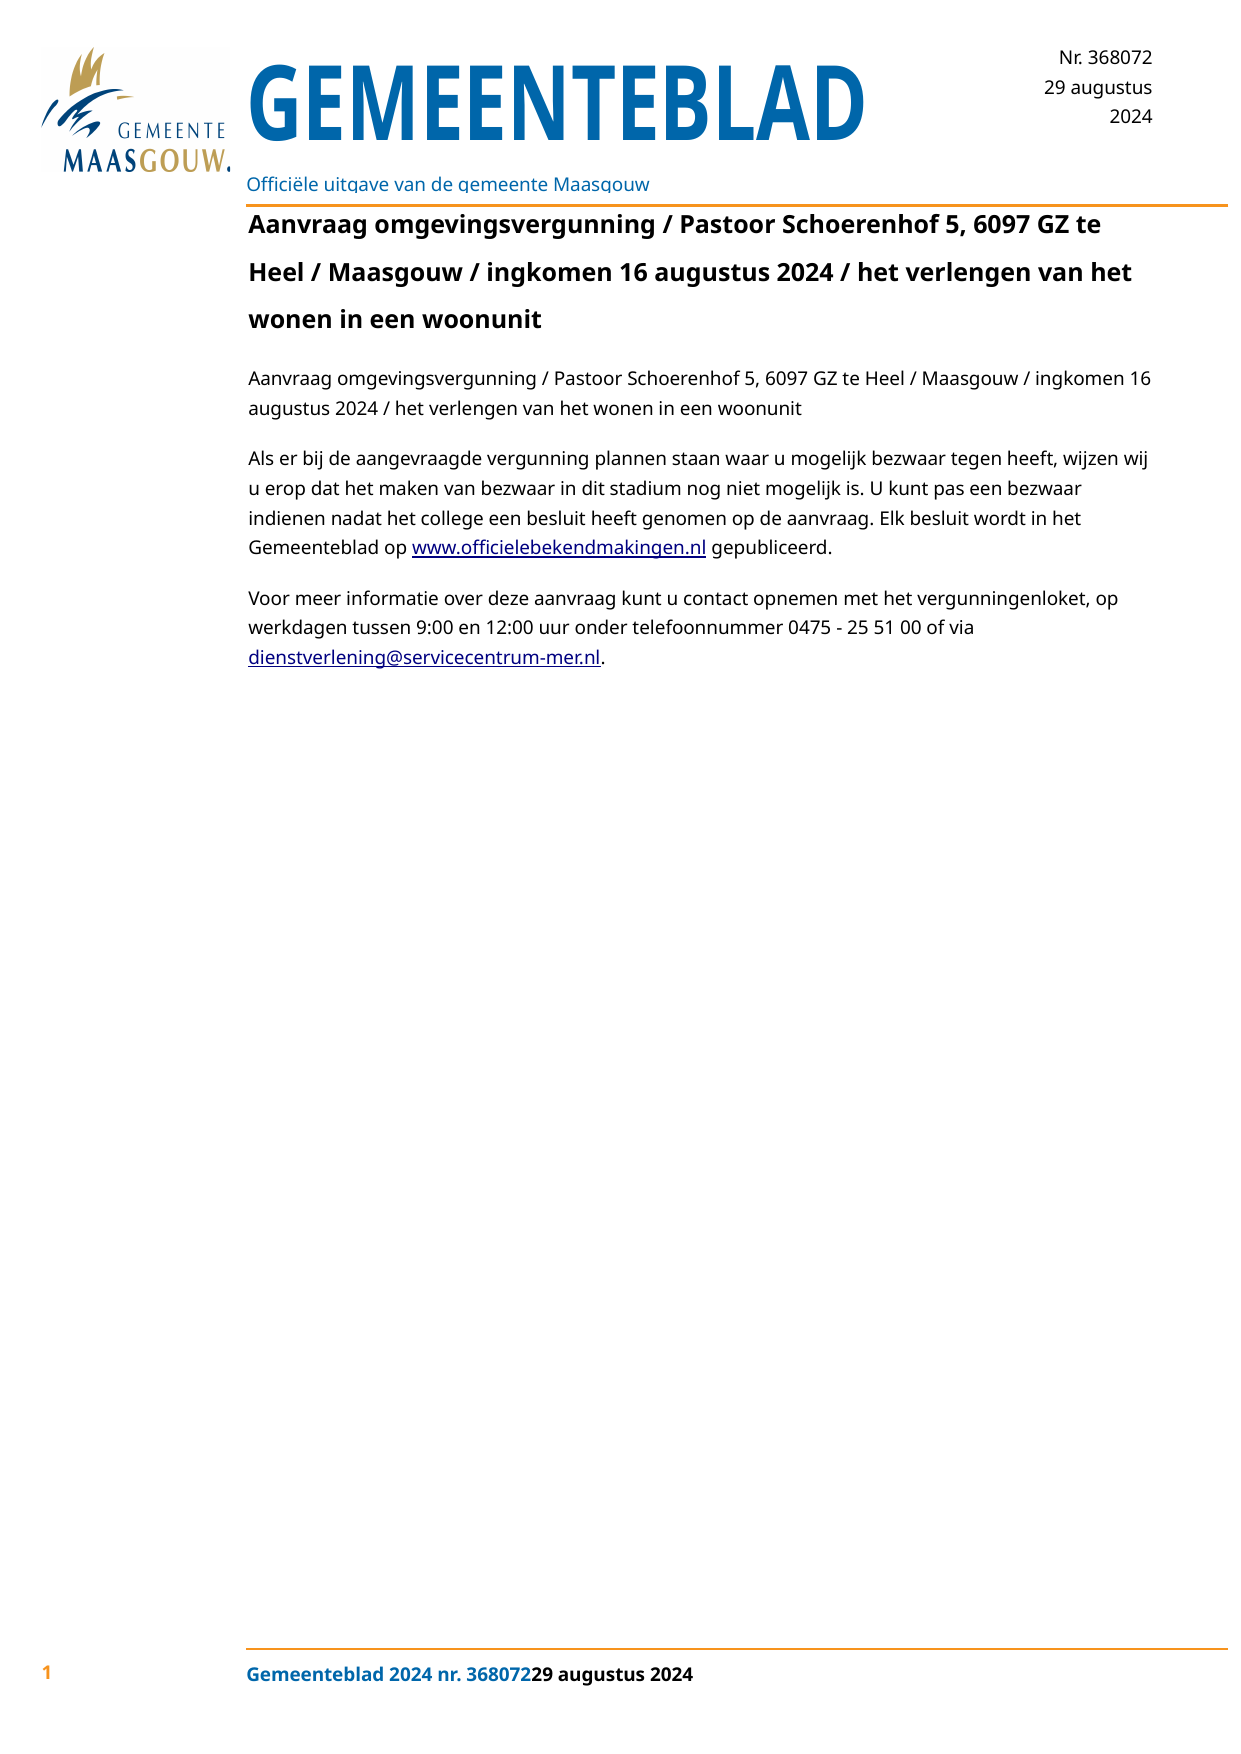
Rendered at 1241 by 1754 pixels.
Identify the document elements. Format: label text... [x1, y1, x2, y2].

text Aanvraag omgevingsvergunning / Pastoor Schoerenhof 5, 6097 GZ te Heel / Maasgouw / ingkomen 16 augustus 2024 / het verlengen van het wonen in een woonunit [248, 366, 1152, 421]
text Aanvraag omgevingsvergunning / Pastoor Schoerenhof 5, 6097 GZ te Heel / Maasgouw / ingkomen 16 augustus 2024 / het verlengen van het wonen in een woonunit [248, 207, 1152, 336]
text Als er bij de aangevraagde vergunning plannen staan waar u mogelijk bezwaar tegen heeft, wijzen wij u erop dat het maken van bezwaar in dit stadium nog niet mogelijk is. U kunt pas een bezwaar indienen nadat het college een besluit heeft genomen op de aanvraag. Elk besluit wordt in het Gemeenteblad op www.officielebekendmakingen.nl gepubliceerd. [248, 446, 1152, 560]
text Voor meer informatie over deze aanvraag kunt u contact opnemen met het vergunningenloket, op werkdagen tussen 9:00 en 12:00 uur onder telefoonnummer 0475 - 25 51 00 of via dienstverlening@servicecentrum-mer.nl. [248, 585, 1152, 669]
picture [41, 47, 231, 172]
